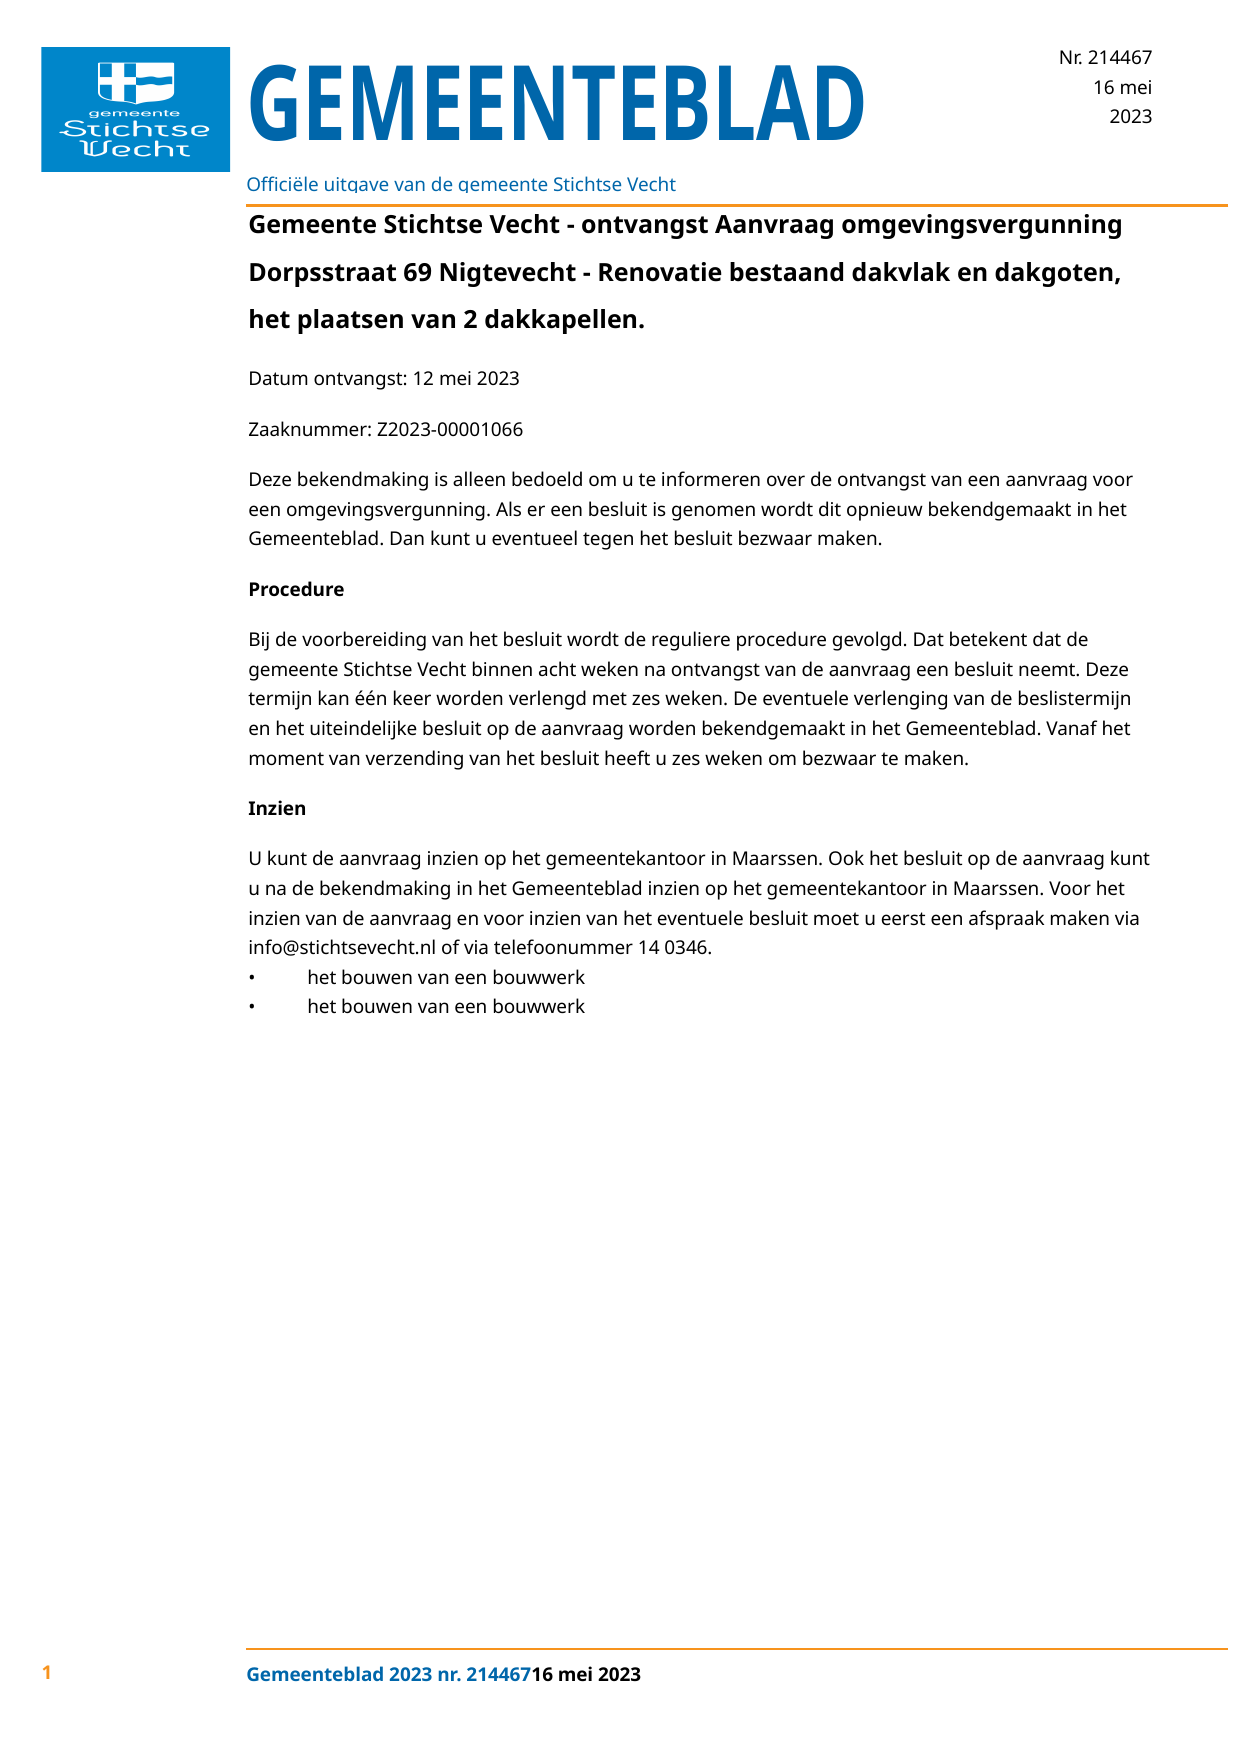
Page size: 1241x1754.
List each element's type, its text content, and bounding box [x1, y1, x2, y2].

text U kunt de aanvraag inzien op het gemeentekantoor in Maarssen. Ook het besluit op de aanvraag kunt u na de bekendmaking in het Gemeenteblad inzien op het gemeentekantoor in Maarssen. Voor het inzien van de aanvraag en voor inzien van het eventuele besluit moet u eerst een afspraak maken via info@stichtsevecht.nl of via telefoonummer 14 0346. [248, 846, 1152, 960]
text Inzien [248, 795, 1152, 821]
list het bouwen van een bouwwerk [248, 964, 1152, 989]
text Procedure [248, 576, 1152, 602]
picture [137, 63, 174, 103]
picture [99, 63, 135, 101]
text Zaaknummer: Z2023-00001066 [248, 416, 1152, 442]
list het bouwen van een bouwwerk [248, 993, 1152, 1019]
text Bij de voorbereiding van het besluit wordt de reguliere procedure gevolgd. Dat betekent dat de gemeente Stichtse Vecht binnen acht weken na ontvangst van de aanvraag een besluit neemt. Deze termijn kan één keer worden verlengd met zes weken. De eventuele verlenging van de beslistermijn en het uiteindelijke besluit op de aanvraag worden bekendgemaakt in het Gemeenteblad. Vanaf het moment van verzending van het besluit heeft u zes weken om bezwaar te maken. [248, 626, 1152, 770]
text Deze bekendmaking is alleen bedoeld om u te informeren over de ontvangst van een aanvraag voor een omgevingsvergunning. Als er een besluit is genomen wordt dit opnieuw bekendgemaakt in het Gemeenteblad. Dan kunt u eventueel tegen het besluit bezwaar maken. [248, 466, 1152, 551]
text Datum ontvangst: 12 mei 2023 [248, 366, 1152, 391]
text Gemeente Stichtse Vecht - ontvangst Aanvraag omgevingsvergunning Dorpsstraat 69 Nigtevecht - Renovatie bestaand dakvlak en dakgoten, het plaatsen van 2 dakkapellen. [248, 207, 1152, 336]
